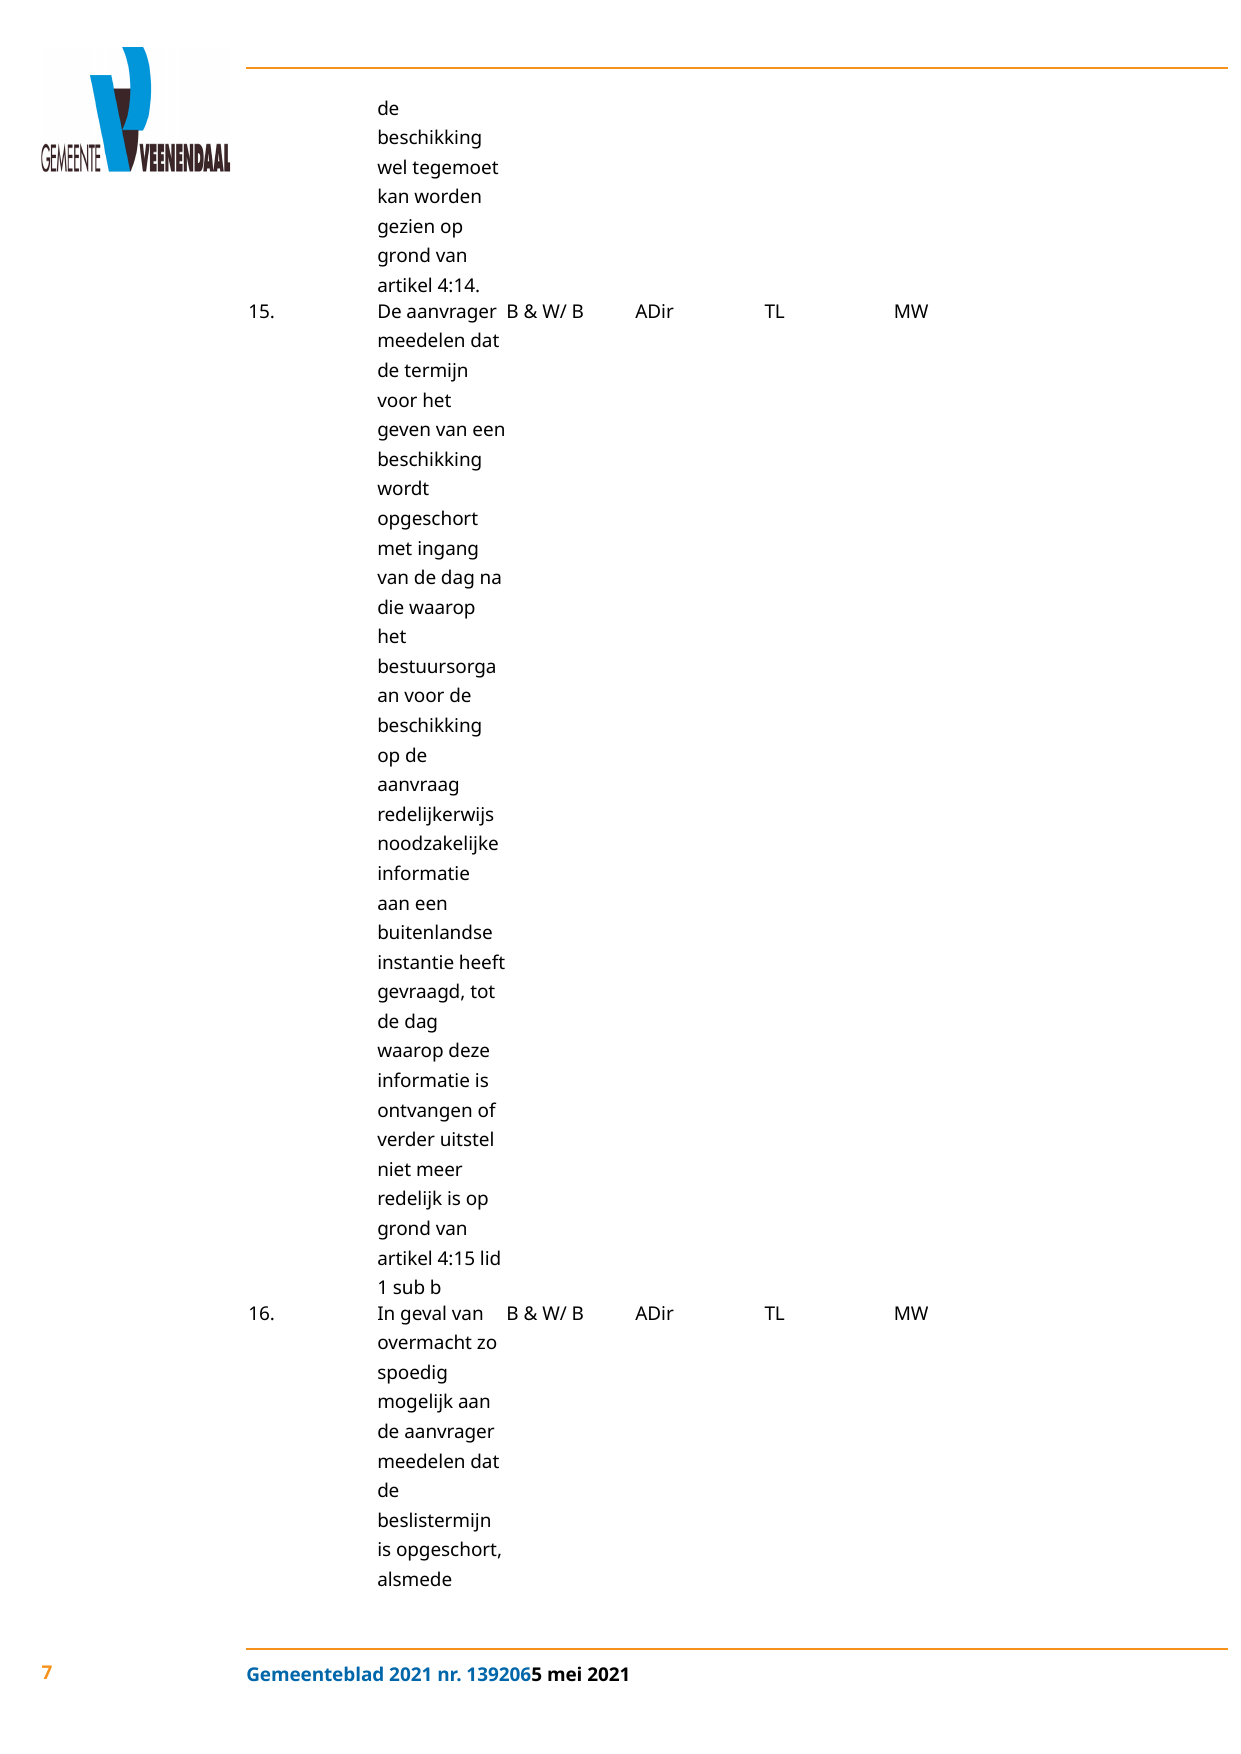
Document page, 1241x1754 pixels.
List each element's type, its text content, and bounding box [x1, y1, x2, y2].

table_cell MW [894, 1300, 1022, 1592]
table_cell TL [764, 1300, 893, 1592]
picture [41, 47, 130, 172]
table_cell [1023, 95, 1152, 298]
table_cell MW [894, 298, 1022, 1300]
picture [123, 47, 231, 172]
table_cell de beschikking wel tegemoet kan worden gezien op grond van artikel 4:14. [377, 95, 506, 298]
table_cell ADir [635, 298, 764, 1300]
table_cell [248, 95, 377, 298]
table_cell [635, 95, 764, 298]
table_cell [894, 95, 1022, 298]
table_cell [248, 1300, 377, 1592]
table_cell [248, 298, 377, 1300]
table_cell ADir [635, 1300, 764, 1592]
table_cell [1023, 1300, 1152, 1592]
table_cell B & W/ B [506, 298, 635, 1300]
table_cell [506, 95, 635, 298]
table_cell B & W/ B [506, 1300, 635, 1592]
table_cell De aanvrager meedelen dat de termijn voor het geven van een beschikking wordt opgeschort met ingang van de dag na die waarop het bestuursorgaan voor de beschikking op de aanvraag redelijkerwijs noodzakelijke informatie aan een buitenlandse instantie heeft gevraagd, tot de dag waarop deze informatie is ontvangen of verder uitstel niet meer redelijk is op grond van artikel 4:15 lid 1 sub b [377, 298, 506, 1300]
table_cell [764, 95, 893, 298]
table_cell [1023, 298, 1152, 1300]
table_cell TL [764, 298, 893, 1300]
table_cell In geval van overmacht zo spoedig mogelijk aan de aanvrager meedelen dat de beslistermijn is opgeschort, alsmede [377, 1300, 506, 1592]
